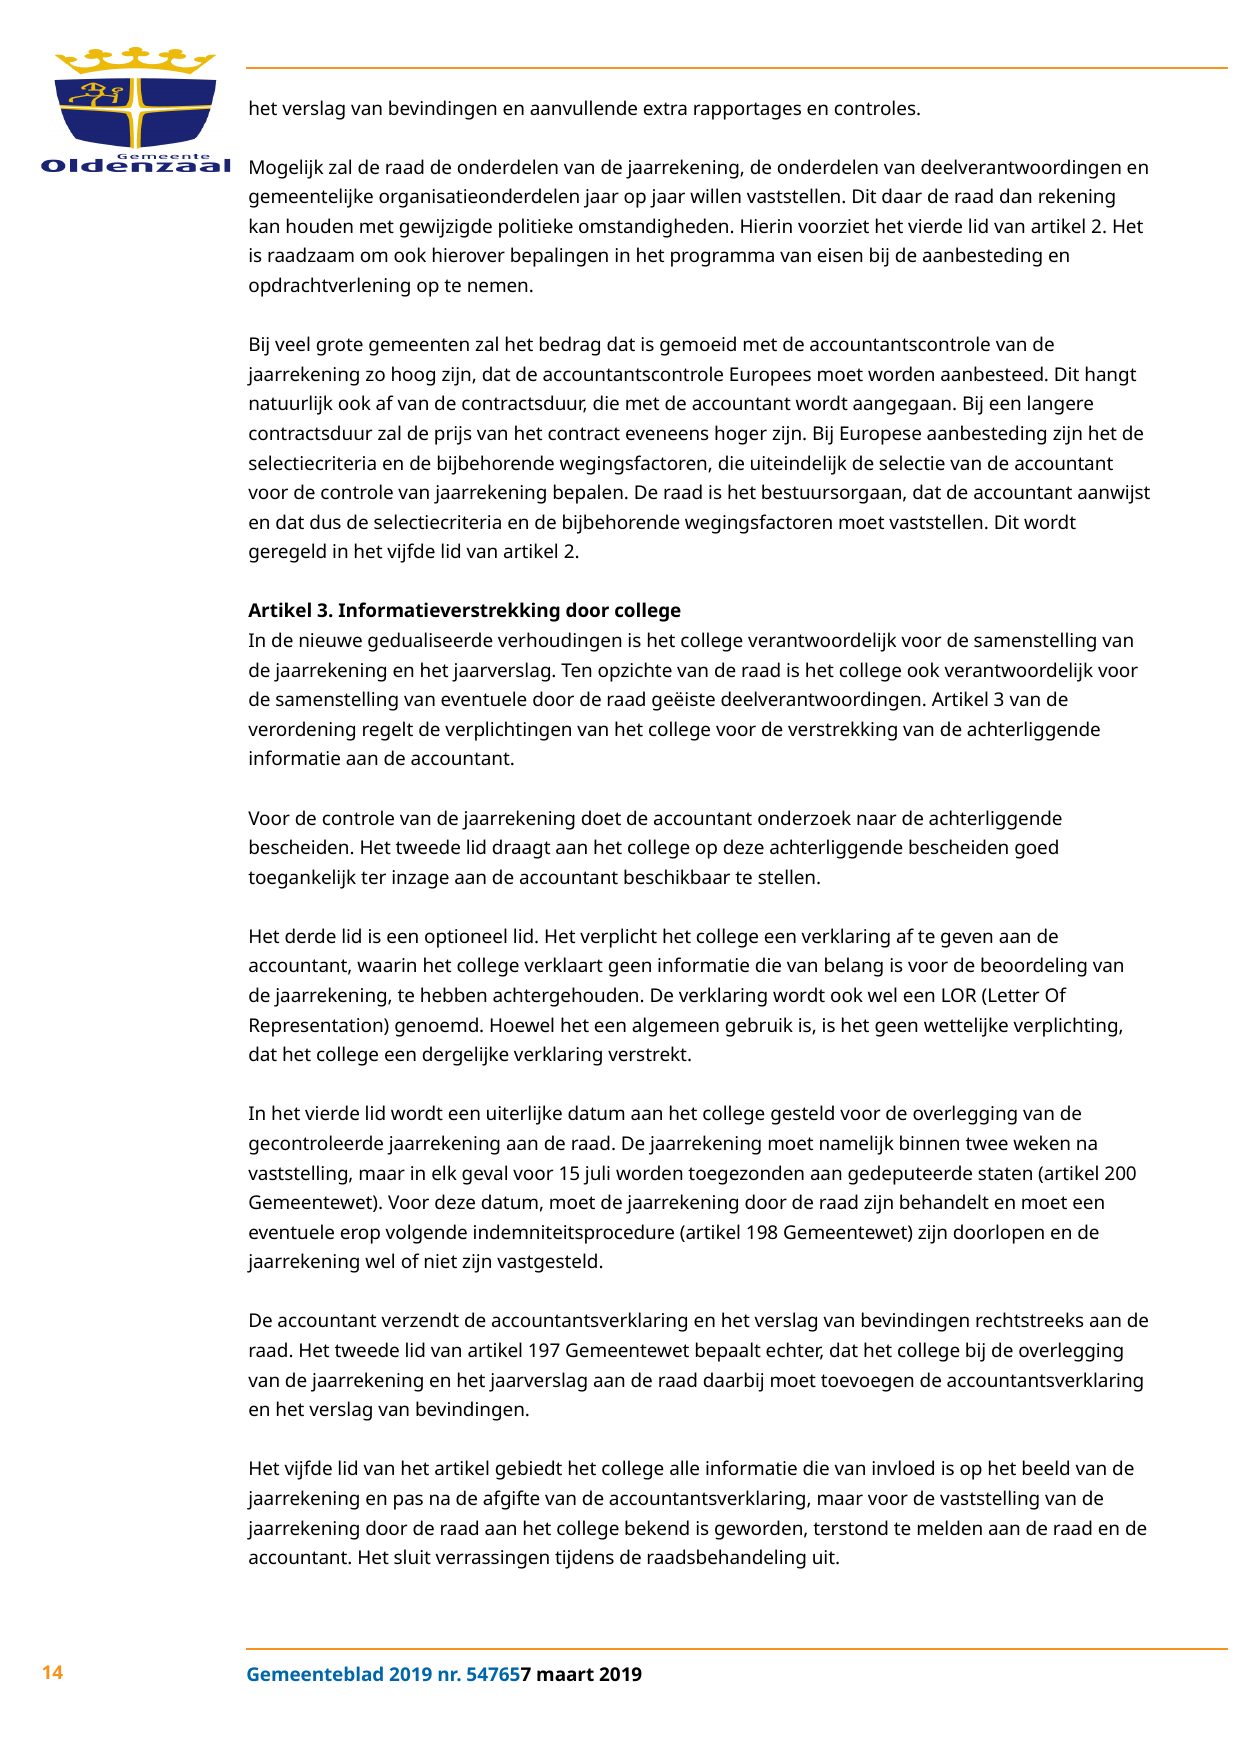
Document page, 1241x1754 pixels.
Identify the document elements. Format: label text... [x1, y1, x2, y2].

text Het vijfde lid van het artikel gebiedt het college alle informatie die van invloed is op het beeld van de jaarrekening en pas na de afgifte van de accountantsverklaring, maar voor de vaststelling van de jaarrekening door de raad aan het college bekend is geworden, terstond te melden aan de raad en de accountant. Het sluit verrassingen tijdens de raadsbehandeling uit. [248, 1456, 1152, 1570]
text het verslag van bevindingen en aanvullende extra rapportages en controles. [248, 95, 1152, 121]
text Mogelijk zal de raad de onderdelen van de jaarrekening, de onderdelen van deelverantwoordingen en gemeentelijke organisatieonderdelen jaar op jaar willen vaststellen. Dit daar de raad dan rekening kan houden met gewijzigde politieke omstandigheden. Hierin voorziet het vierde lid van artikel 2. Het is raadzaam om ook hierover bepalingen in het programma van eisen bij de aanbesteding en opdrachtverlening op te nemen. [248, 154, 1152, 298]
text Artikel 3. Informatieverstrekking door college [248, 598, 1152, 623]
text De accountant verzendt de accountantsverklaring en het verslag van bevindingen rechtstreeks aan de raad. Het tweede lid van artikel 197 Gemeentewet bepaalt echter, dat het college bij de overlegging van de jaarrekening en het jaarverslag aan de raad daarbij moet toevoegen de accountantsverklaring en het verslag van bevindingen. [248, 1308, 1152, 1422]
text Bij veel grote gemeenten zal het bedrag dat is gemoeid met de accountantscontrole van de jaarrekening zo hoog zijn, dat de accountantscontrole Europees moet worden aanbesteed. Dit hangt natuurlijk ook af van de contractsduur, die met de accountant wordt aangegaan. Bij een langere contractsduur zal de prijs van het contract eveneens hoger zijn. Bij Europese aanbesteding zijn het de selectiecriteria en de bijbehorende wegingsfactoren, die uiteindelijk de selectie van de accountant voor de controle van jaarrekening bepalen. De raad is het bestuursorgaan, dat de accountant aanwijst en dat dus de selectiecriteria en de bijbehorende wegingsfactoren moet vaststellen. Dit wordt geregeld in het vijfde lid van artikel 2. [248, 331, 1152, 564]
text In de nieuwe gedualiseerde verhoudingen is het college verantwoordelijk voor de samenstelling van de jaarrekening en het jaarverslag. Ten opzichte van de raad is het college ook verantwoordelijk voor de samenstelling van eventuele door de raad geëiste deelverantwoordingen. Artikel 3 van de verordening regelt de verplichtingen van het college voor de verstrekking van de achterliggende informatie aan de accountant. [248, 627, 1152, 771]
picture [41, 47, 231, 172]
text In het vierde lid wordt een uiterlijke datum aan het college gesteld voor de overlegging van de gecontroleerde jaarrekening aan de raad. De jaarrekening moet namelijk binnen twee weken na vaststelling, maar in elk geval voor 15 juli worden toegezonden aan gedeputeerde staten (artikel 200 Gemeentewet). Voor deze datum, moet de jaarrekening door de raad zijn behandelt en moet een eventuele erop volgende indemniteitsprocedure (artikel 198 Gemeentewet) zijn doorlopen en de jaarrekening wel of niet zijn vastgesteld. [248, 1101, 1152, 1274]
text Voor de controle van de jaarrekening doet de accountant onderzoek naar de achterliggende bescheiden. Het tweede lid draagt aan het college op deze achterliggende bescheiden goed toegankelijk ter inzage aan de accountant beschikbaar te stellen. [248, 805, 1152, 890]
text Het derde lid is een optioneel lid. Het verplicht het college een verklaring af te geven aan de accountant, waarin het college verklaart geen informatie die van belang is voor de beoordeling van de jaarrekening, te hebben achtergehouden. De verklaring wordt ook wel een LOR (Letter Of Representation) genoemd. Hoewel het een algemeen gebruik is, is het geen wettelijke verplichting, dat het college een dergelijke verklaring verstrekt. [248, 923, 1152, 1067]
